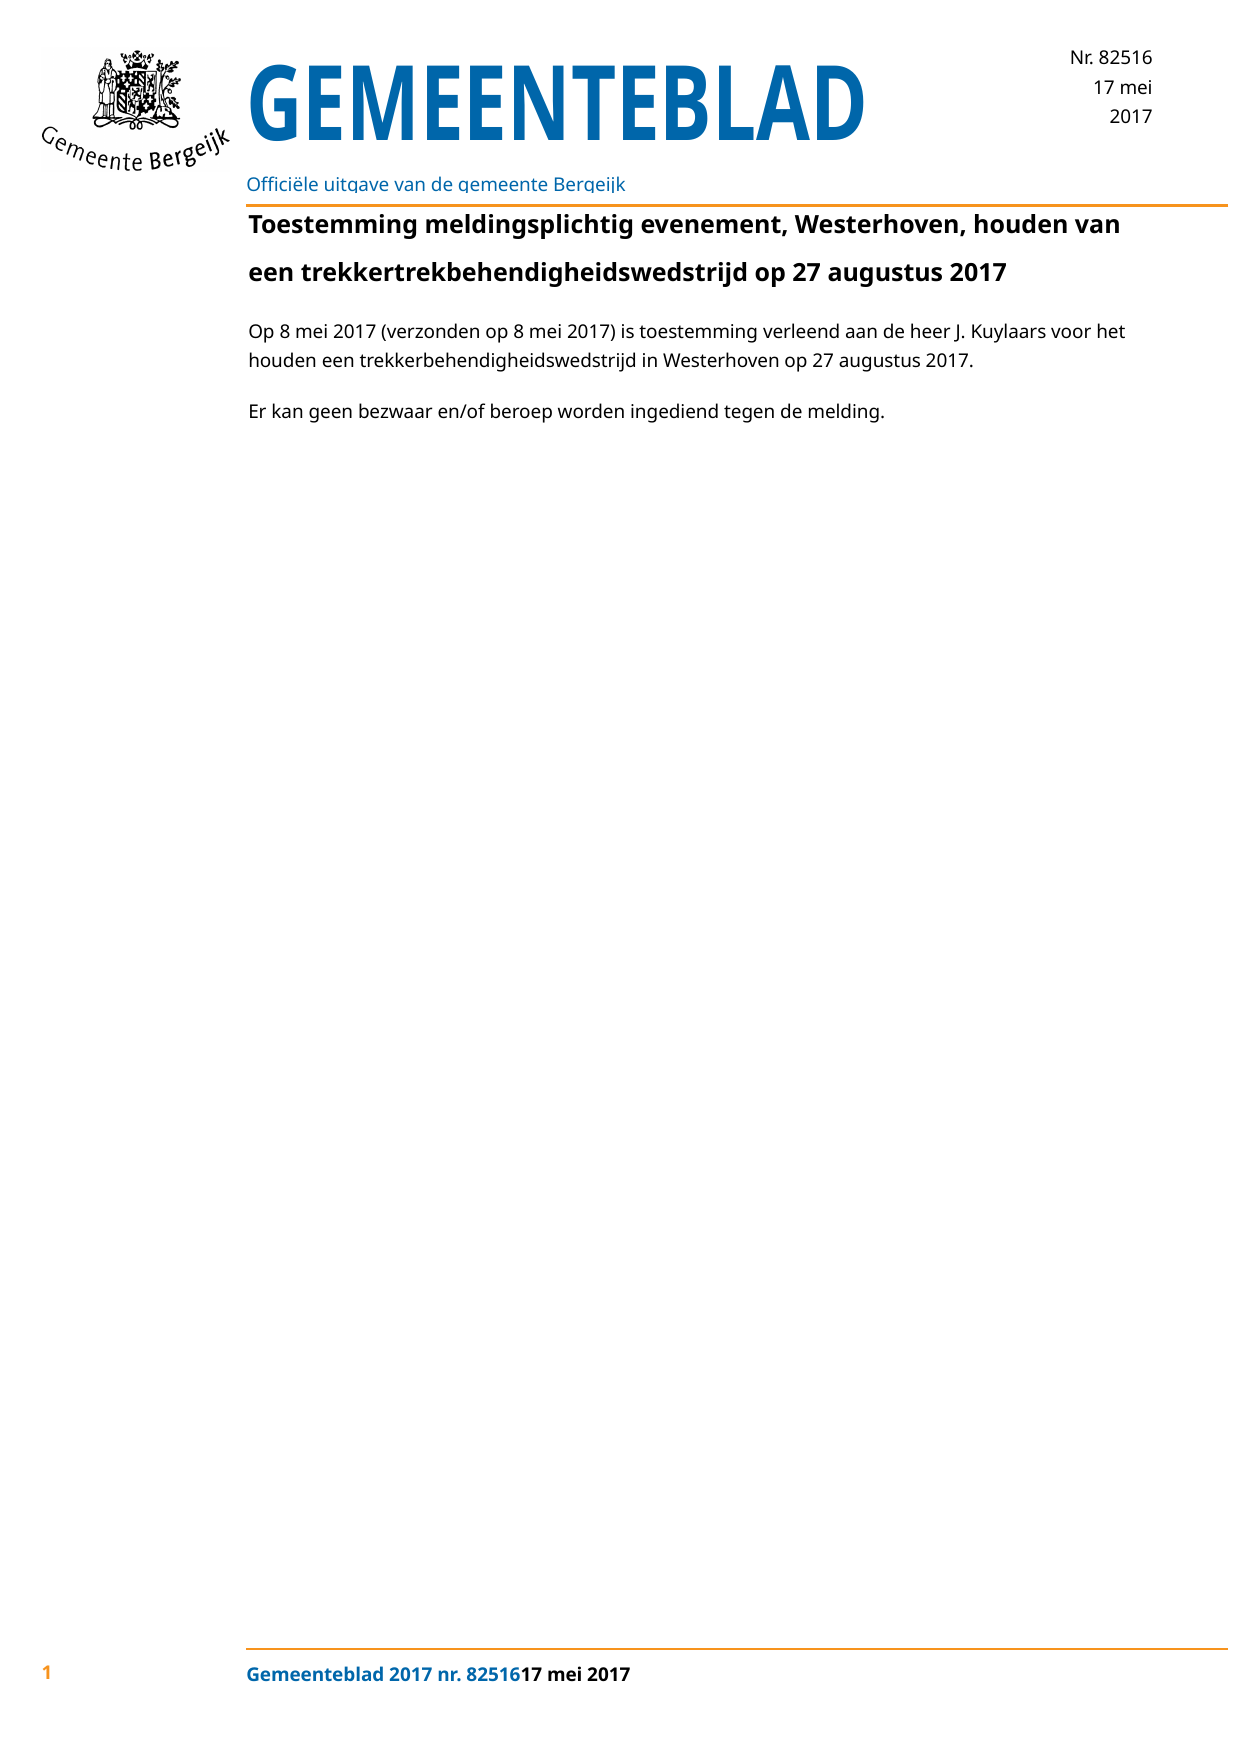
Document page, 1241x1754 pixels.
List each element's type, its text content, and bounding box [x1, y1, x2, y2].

picture [41, 47, 231, 172]
text Toestemming meldingsplichtig evenement, Westerhoven, houden van een trekkertrekbehendigheidswedstrijd op 27 augustus 2017 [248, 207, 1152, 288]
text Op 8 mei 2017 (verzonden op 8 mei 2017) is toestemming verleend aan de heer J. Kuylaars voor het houden een trekkerbehendigheidswedstrijd in Westerhoven op 27 augustus 2017. [248, 318, 1152, 373]
text Er kan geen bezwaar en/of beroep worden ingediend tegen de melding. [248, 398, 1152, 424]
